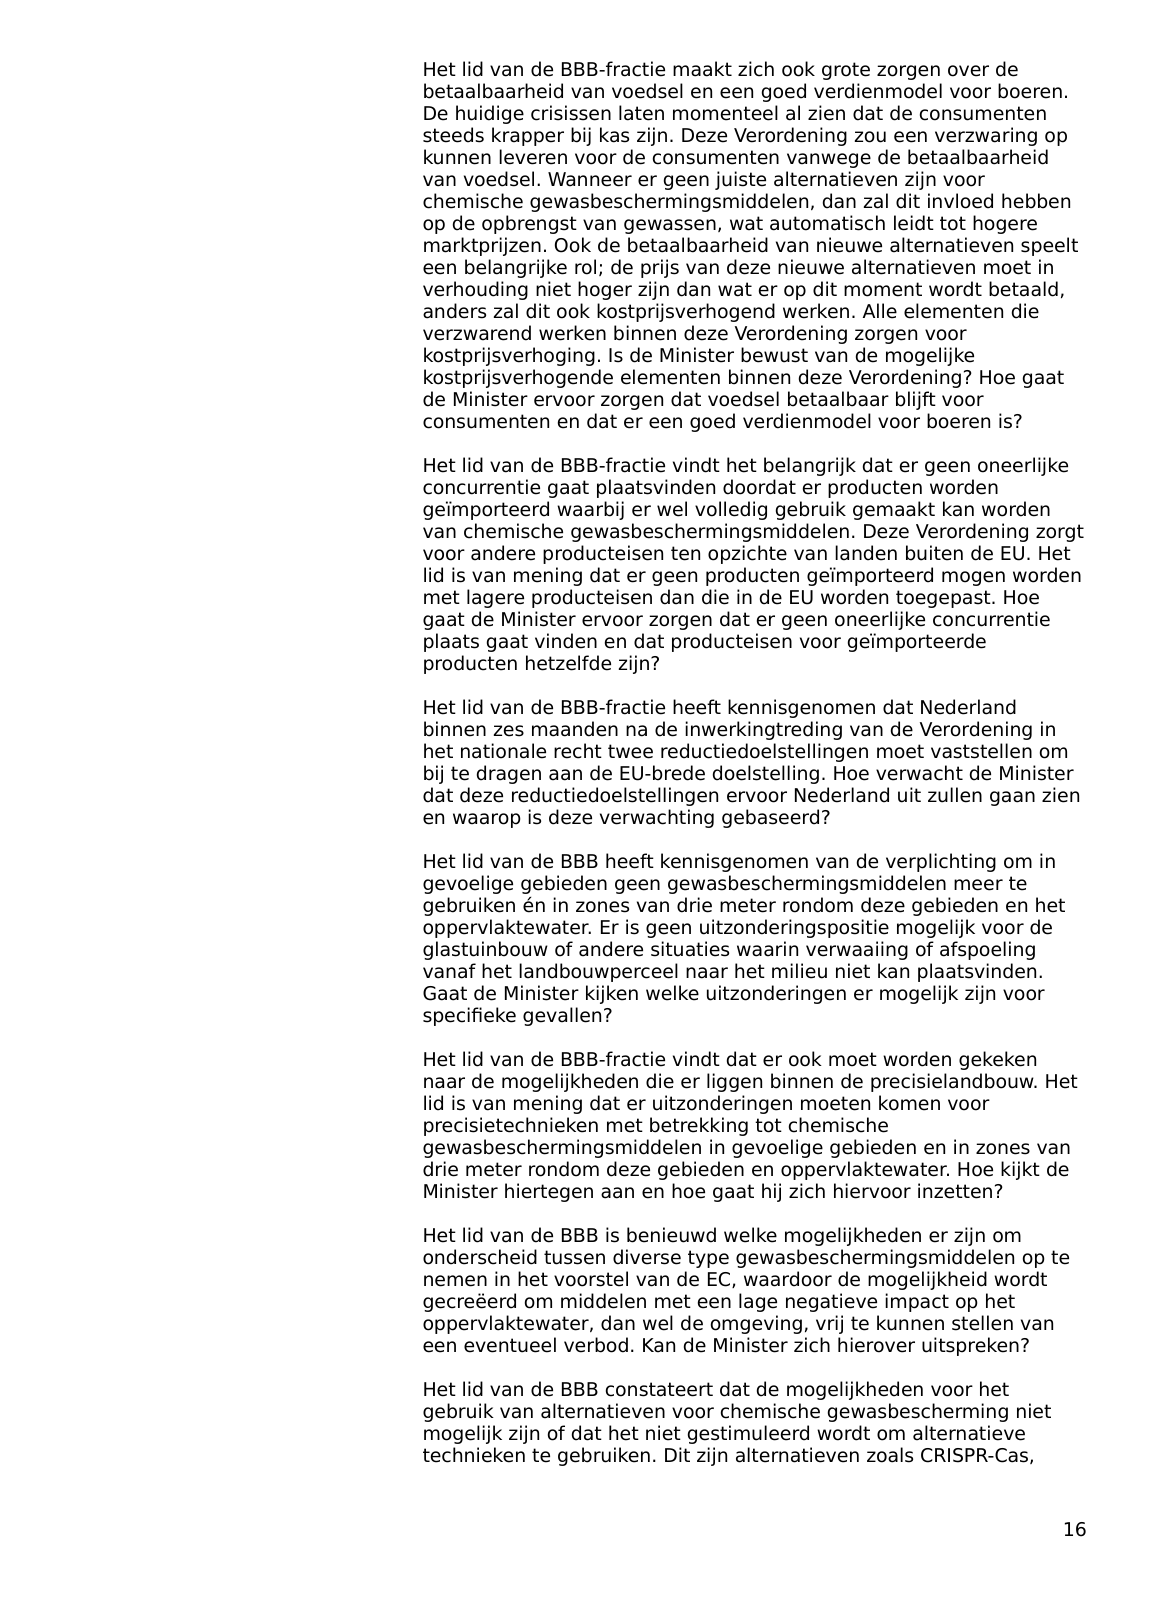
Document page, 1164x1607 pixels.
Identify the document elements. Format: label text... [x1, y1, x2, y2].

text Het lid van de BBB-fractie vindt het belangrijk dat er geen oneerlijke concurrentie gaat plaatsvinden doordat er producten worden geïmporteerd waarbij er wel volledig gebruik gemaakt kan worden van chemische gewasbeschermingsmiddelen. Deze Verordening zorgt voor andere producteisen ten opzichte van landen buiten de EU. Het lid is van mening dat er geen producten geïmporteerd mogen worden met lagere producteisen dan die in de EU worden toegepast. Hoe gaat de Minister ervoor zorgen dat er geen oneerlijke concurrentie plaats gaat vinden en dat producteisen voor geïmporteerde producten hetzelfde zijn? [422, 455, 1087, 675]
text Het lid van de BBB-fractie vindt dat er ook moet worden gekeken naar de mogelijkheden die er liggen binnen de precisielandbouw. Het lid is van mening dat er uitzonderingen moeten komen voor precisietechnieken met betrekking tot chemische gewasbeschermingsmiddelen in gevoelige gebieden en in zones van drie meter rondom deze gebieden en oppervlaktewater. Hoe kijkt de Minister hiertegen aan en hoe gaat hij zich hiervoor inzetten? [422, 1049, 1087, 1203]
text Het lid van de BBB constateert dat de mogelijkheden voor het gebruik van alternatieven voor chemische gewasbescherming niet mogelijk zijn of dat het niet gestimuleerd wordt om alternatieve technieken te gebruiken. Dit zijn alternatieven zoals CRISPR-Cas, [422, 1379, 1087, 1467]
text Het lid van de BBB-fractie maakt zich ook grote zorgen over de betaalbaarheid van voedsel en een goed verdienmodel voor boeren. De huidige crisissen laten momenteel al zien dat de consumenten steeds krapper bij kas zijn. Deze Verordening zou een verzwaring op kunnen leveren voor de consumenten vanwege de betaalbaarheid van voedsel. Wanneer er geen juiste alternatieven zijn voor chemische gewasbeschermingsmiddelen, dan zal dit invloed hebben op de opbrengst van gewassen, wat automatisch leidt tot hogere marktprijzen. Ook de betaalbaarheid van nieuwe alternatieven speelt een belangrijke rol; de prijs van deze nieuwe alternatieven moet in verhouding niet hoger zijn dan wat er op dit moment wordt betaald, anders zal dit ook kostprijsverhogend werken. Alle elementen die verzwarend werken binnen deze Verordening zorgen voor kostprijsverhoging. Is de Minister bewust van de mogelijke kostprijsverhogende elementen binnen deze Verordening? Hoe gaat de Minister ervoor zorgen dat voedsel betaalbaar blijft voor consumenten en dat er een goed verdienmodel voor boeren is? [422, 59, 1087, 433]
text Het lid van de BBB is benieuwd welke mogelijkheden er zijn om onderscheid tussen diverse type gewasbeschermingsmiddelen op te nemen in het voorstel van de EC, waardoor de mogelijkheid wordt gecreëerd om middelen met een lage negatieve impact op het oppervlaktewater, dan wel de omgeving, vrij te kunnen stellen van een eventueel verbod. Kan de Minister zich hierover uitspreken? [422, 1225, 1087, 1357]
text Het lid van de BBB heeft kennisgenomen van de verplichting om in gevoelige gebieden geen gewasbeschermingsmiddelen meer te gebruiken én in zones van drie meter rondom deze gebieden en het oppervlaktewater. Er is geen uitzonderingspositie mogelijk voor de glastuinbouw of andere situaties waarin verwaaiing of afspoeling vanaf het landbouwperceel naar het milieu niet kan plaatsvinden. Gaat de Minister kijken welke uitzonderingen er mogelijk zijn voor specifieke gevallen? [422, 851, 1087, 1027]
text Het lid van de BBB-fractie heeft kennisgenomen dat Nederland binnen zes maanden na de inwerkingtreding van de Verordening in het nationale recht twee reductiedoelstellingen moet vaststellen om bij te dragen aan de EU-brede doelstelling. Hoe verwacht de Minister dat deze reductiedoelstellingen ervoor Nederland uit zullen gaan zien en waarop is deze verwachting gebaseerd? [422, 697, 1087, 829]
